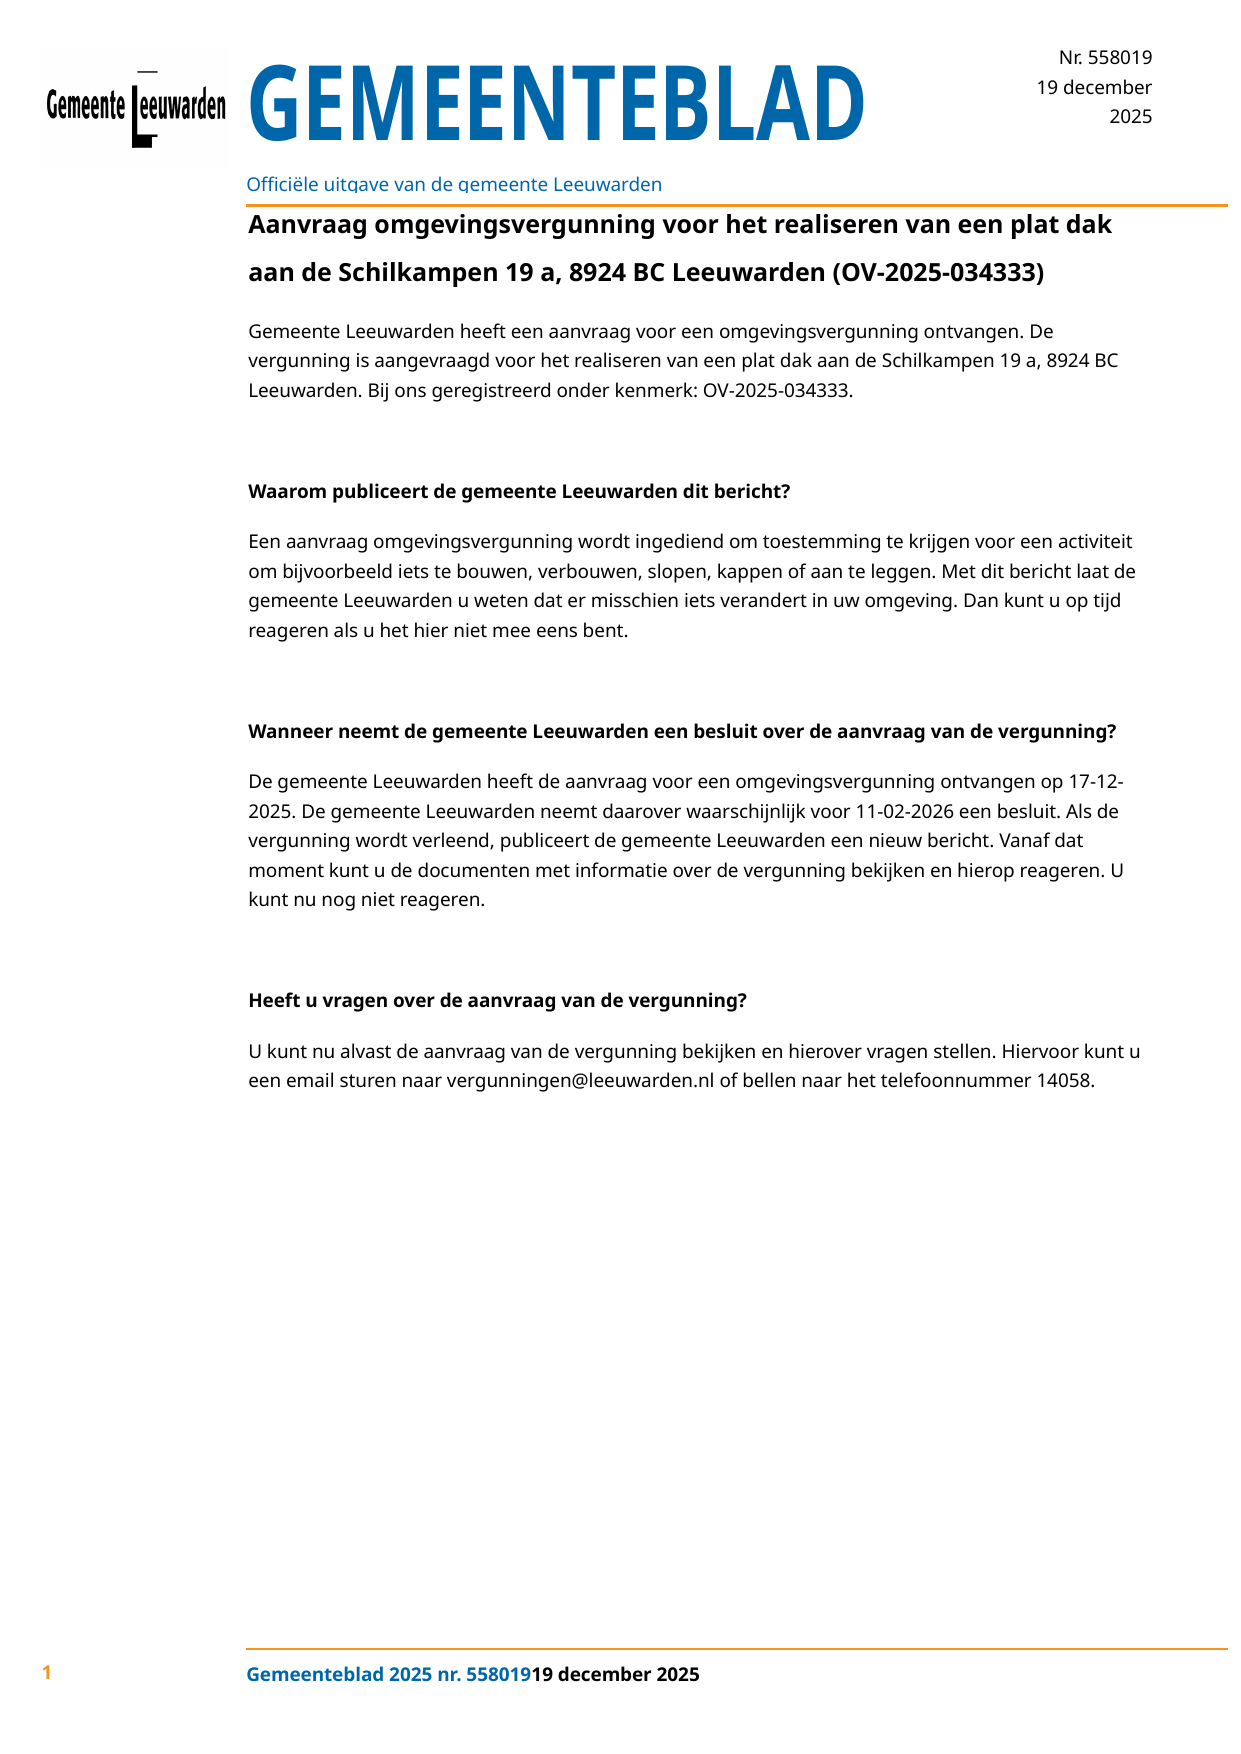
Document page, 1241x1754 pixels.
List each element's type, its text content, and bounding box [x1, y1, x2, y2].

text Aanvraag omgevingsvergunning voor het realiseren van een plat dak aan de Schilkampen 19 a, 8924 BC Leeuwarden (OV-2025-034333) [248, 207, 1152, 288]
text De gemeente Leeuwarden heeft de aanvraag voor een omgevingsvergunning ontvangen op 17-12-2025. De gemeente Leeuwarden neemt daarover waarschijnlijk voor 11-02-2026 een besluit. Als de vergunning wordt verleend, publiceert de gemeente Leeuwarden een nieuw bericht. Vanaf dat moment kunt u de documenten met informatie over de vergunning bekijken en hierop reageren. U kunt nu nog niet reageren. [248, 768, 1152, 912]
picture [41, 47, 231, 172]
text Een aanvraag omgevingsvergunning wordt ingediend om toestemming te krijgen voor een activiteit om bijvoorbeeld iets te bouwen, verbouwen, slopen, kappen of aan te leggen. Met dit bericht laat de gemeente Leeuwarden u weten dat er misschien iets verandert in uw omgeving. Dan kunt u op tijd reageren als u het hier niet mee eens bent. [248, 528, 1152, 643]
text Gemeente Leeuwarden heeft een aanvraag voor een omgevingsvergunning ontvangen. De vergunning is aangevraagd voor het realiseren van een plat dak aan de Schilkampen 19 a, 8924 BC Leeuwarden. Bij ons geregistreerd onder kenmerk: OV-2025-034333. [248, 318, 1152, 403]
text Heeft u vragen over de aanvraag van de vergunning? [248, 987, 1152, 1013]
text Waarom publiceert de gemeente Leeuwarden dit bericht? [248, 478, 1152, 504]
text Wanneer neemt de gemeente Leeuwarden een besluit over de aanvraag van de vergunning? [248, 718, 1152, 744]
text U kunt nu alvast de aanvraag van de vergunning bekijken en hierover vragen stellen. Hiervoor kunt u een email sturen naar vergunningen@leeuwarden.nl of bellen naar het telefoonnummer 14058. [248, 1038, 1152, 1093]
